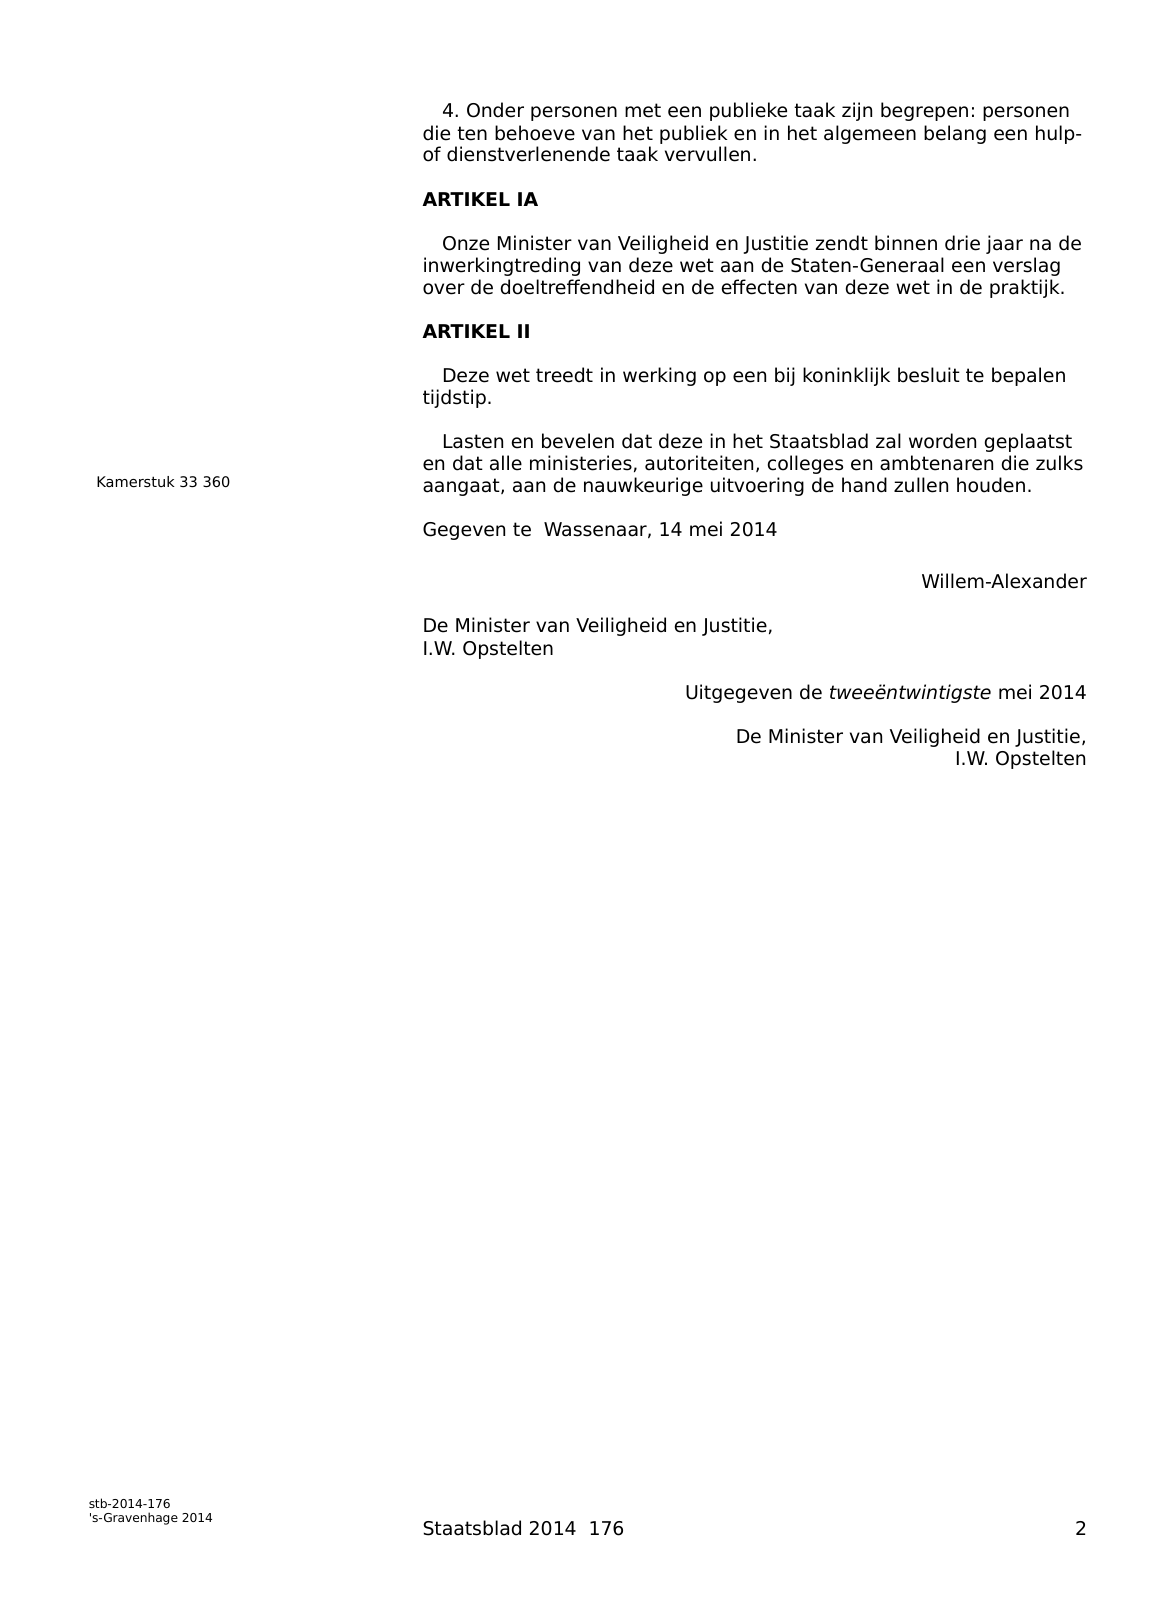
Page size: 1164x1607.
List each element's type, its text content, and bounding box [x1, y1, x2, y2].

text Deze wet treedt in werking op een bij koninklijk besluit te bepalen tijdstip. [422, 365, 1087, 409]
text 4. Onder personen met een publieke taak zijn begrepen: personen die ten behoeve van het publiek en in het algemeen belang een hulp- of dienstverlenende taak vervullen. [422, 100, 1087, 166]
text Lasten en bevelen dat deze in het Staatsblad zal worden geplaatst en dat alle ministeries, autoriteiten, colleges en ambtenaren die zulks aangaat, aan de nauwkeurige uitvoering de hand zullen houden. [422, 431, 1087, 497]
text Kamerstuk 33 360 [77, 474, 396, 491]
subtitle ARTIKEL II [422, 321, 1087, 343]
text Willem-Alexander [422, 571, 1087, 593]
subtitle ARTIKEL IA [422, 188, 1087, 211]
text 's-Gravenhage 2014 [88, 1511, 323, 1525]
text Onze Minister van Veiligheid en Justitie zendt binnen drie jaar na de inwerkingtreding van deze wet aan de Staten-Generaal een verslag over de doeltreffendheid en de effecten van deze wet in de praktijk. [422, 233, 1087, 299]
text De Minister van Veiligheid en Justitie, I.W. Opstelten [422, 615, 1087, 659]
text De Minister van Veiligheid en Justitie, I.W. Opstelten [422, 726, 1087, 770]
text Uitgegeven de tweeëntwintigste mei 2014 [422, 682, 1087, 703]
text Gegeven te Wassenaar, 14 mei 2014 [422, 519, 1087, 541]
text stb-2014-176 [88, 1497, 323, 1511]
